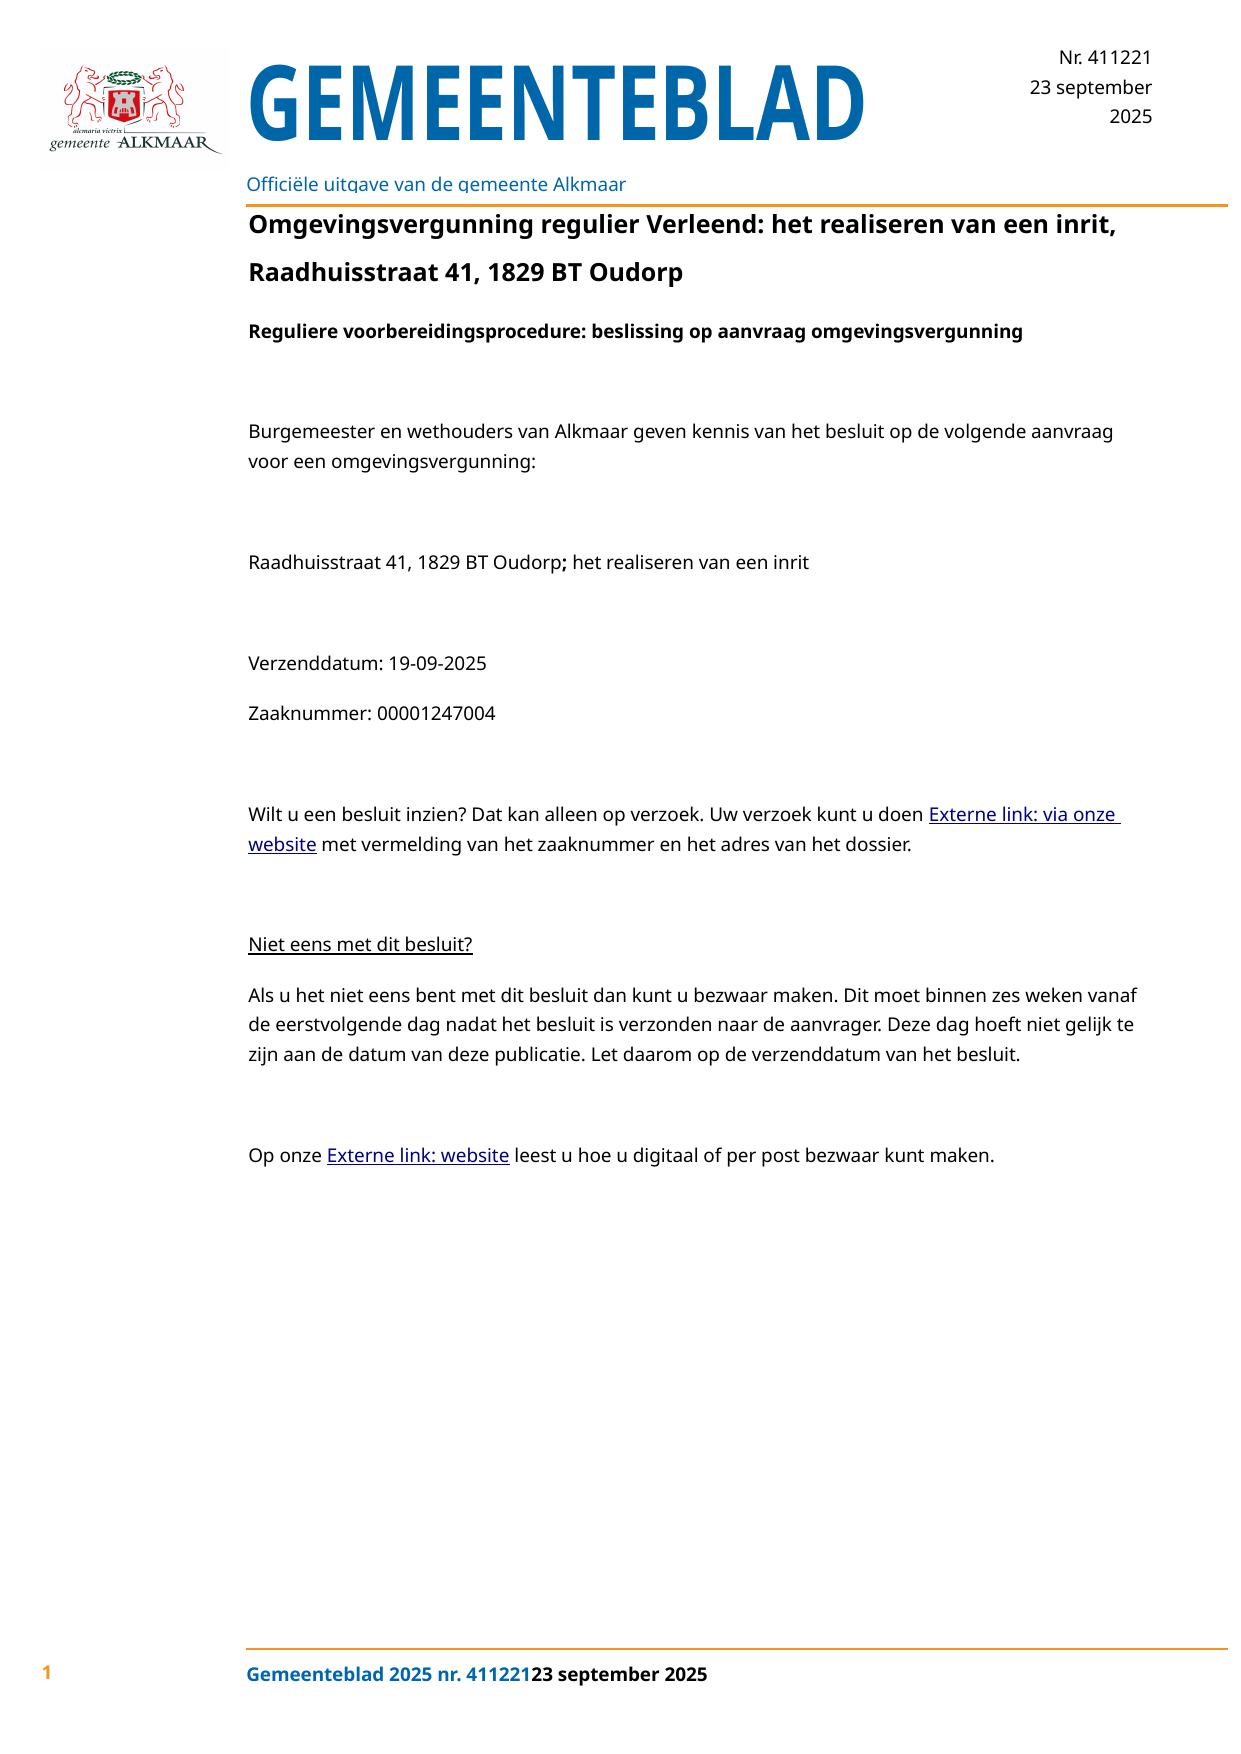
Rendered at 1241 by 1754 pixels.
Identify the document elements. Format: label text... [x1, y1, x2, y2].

text Reguliere voorbereidingsprocedure: beslissing op aanvraag omgevingsvergunning [248, 318, 1152, 344]
text Omgevingsvergunning regulier Verleend: het realiseren van een inrit, Raadhuisstraat 41, 1829 BT Oudorp [248, 207, 1152, 288]
text Niet eens met dit besluit? [248, 932, 1152, 957]
text Burgemeester en wethouders van Alkmaar geven kennis van het besluit op de volgende aanvraag voor een omgevingsvergunning: [248, 419, 1152, 474]
text Zaaknummer: 00001247004 [248, 700, 1152, 726]
text Verzenddatum: 19-09-2025 [248, 650, 1152, 676]
text Op onze Externe link: website leest u hoe u digitaal of per post bezwaar kunt maken. [248, 1142, 1152, 1168]
text Raadhuisstraat 41, 1829 BT Oudorp; het realiseren van een inrit [248, 549, 1152, 575]
picture [41, 47, 231, 172]
text Als u het niet eens bent met dit besluit dan kunt u bezwaar maken. Dit moet binnen zes weken vanaf de eerstvolgende dag nadat het besluit is verzonden naar de aanvrager. Deze dag hoeft niet gelijk te zijn aan de datum van deze publicatie. Let daarom op de verzenddatum van het besluit. [248, 982, 1152, 1067]
text Wilt u een besluit inzien? Dat kan alleen op verzoek. Uw verzoek kunt u doen Externe link: via onze website met vermelding van het zaaknummer en het adres van het dossier. [248, 801, 1152, 857]
